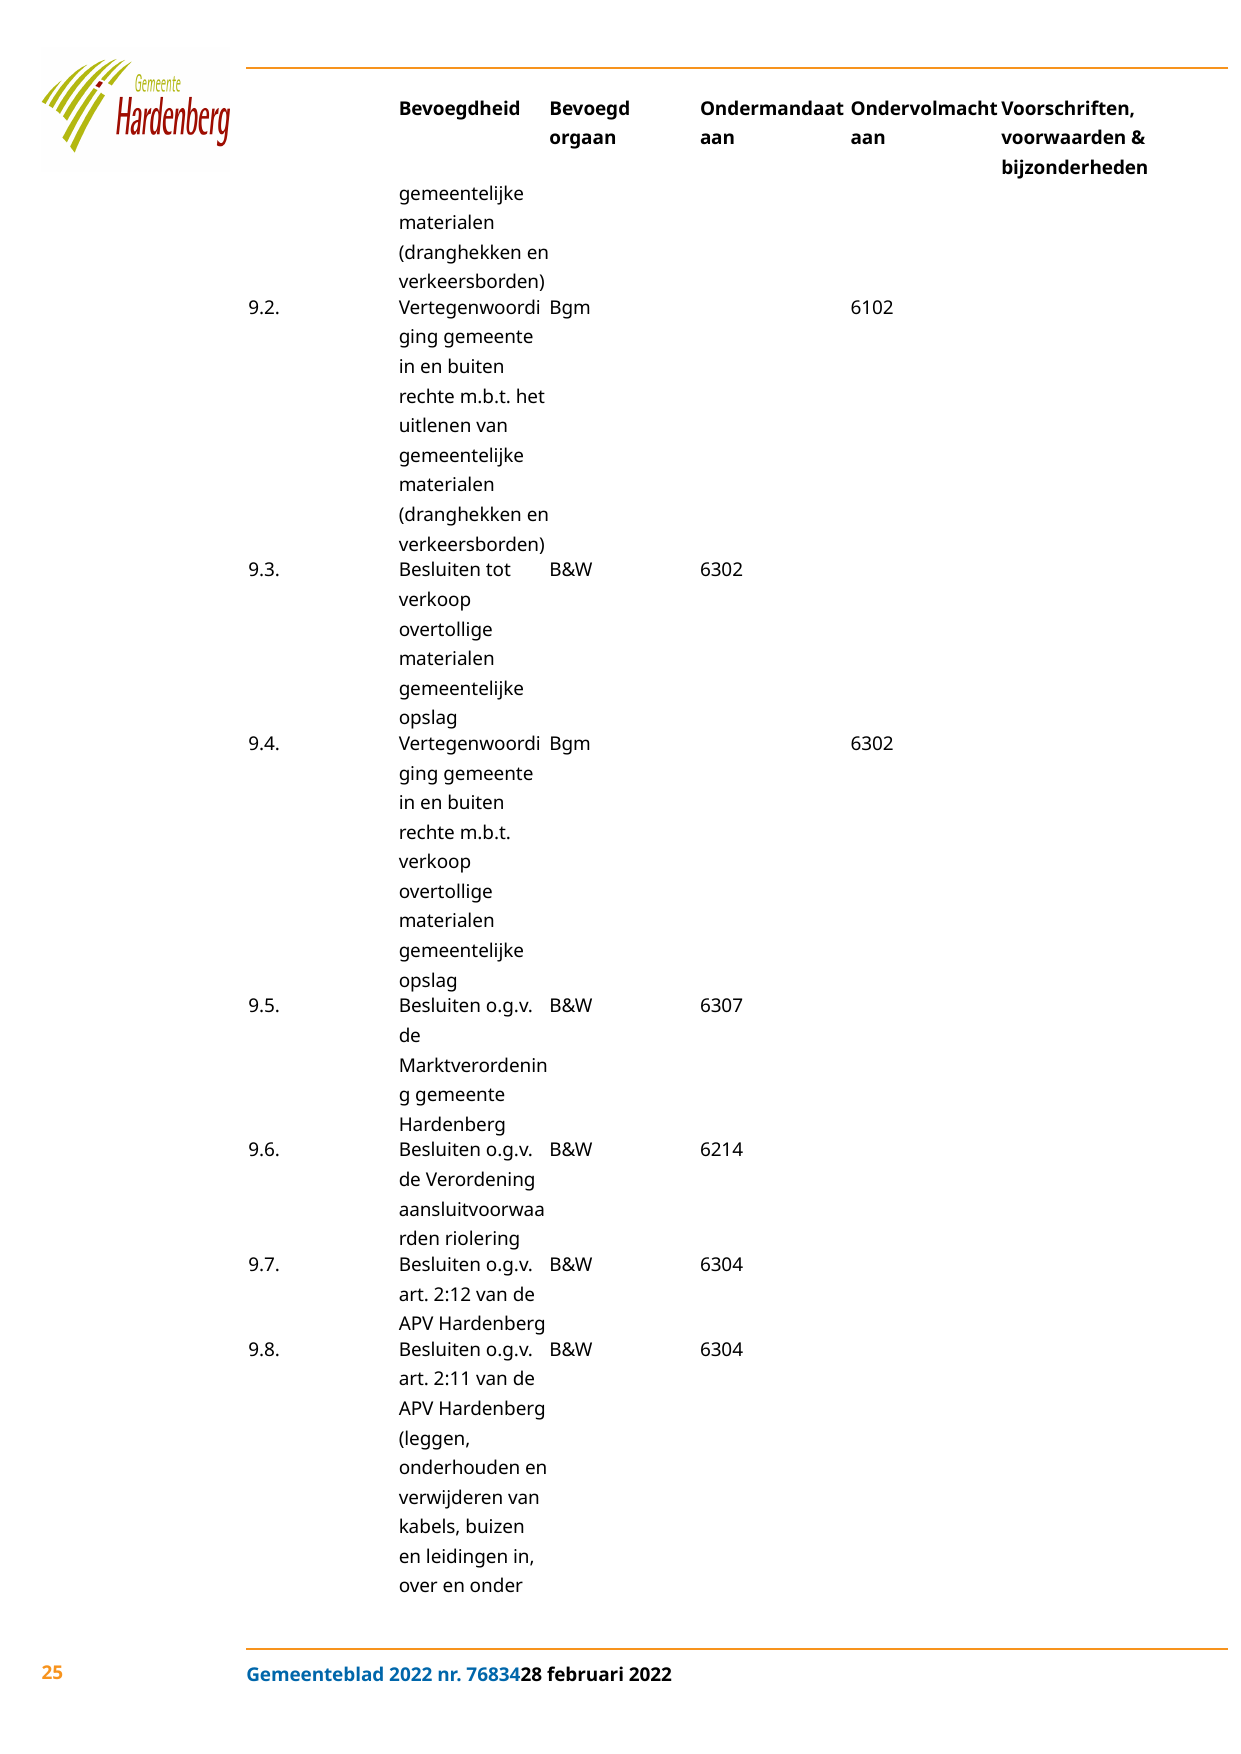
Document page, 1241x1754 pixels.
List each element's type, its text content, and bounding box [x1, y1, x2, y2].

table_cell [1001, 993, 1152, 1137]
table_cell 9.6. [248, 1137, 398, 1251]
table_header Voorschriften, voorwaarden & bijzonderheden [1001, 95, 1152, 180]
table_cell [1001, 730, 1152, 993]
table_cell Besluiten o.g.v. de Marktverordening gemeente Hardenberg [399, 993, 549, 1137]
table_cell 6304 [700, 1336, 850, 1598]
table_cell [248, 180, 398, 294]
table_header [248, 95, 398, 180]
table_cell [1001, 1137, 1152, 1251]
table_cell B&W [549, 1251, 700, 1336]
table_cell [700, 180, 850, 294]
table_cell [850, 1137, 1001, 1251]
table_cell [1001, 294, 1152, 557]
table_cell Besluiten o.g.v. art. 2:11 van de APV Hardenberg (leggen, onderhouden en verwijderen van kabels, buizen en leidingen in, over en onder [399, 1336, 549, 1598]
table_header Ondermandaat aan [700, 95, 850, 180]
table_cell [1001, 1251, 1152, 1336]
picture [41, 47, 231, 172]
table_cell 9.7. [248, 1251, 398, 1336]
table_cell Bgm [549, 730, 700, 993]
table_header Bevoegdheid [399, 95, 549, 180]
table_cell [850, 1336, 1001, 1598]
table_cell [1001, 180, 1152, 294]
table_cell 6302 [700, 557, 850, 730]
table_cell Vertegenwoordiging gemeente in en buiten rechte m.b.t. verkoop overtollige materialen gemeentelijke opslag [399, 730, 549, 993]
table_cell 6304 [700, 1251, 850, 1336]
table_cell Vertegenwoordiging gemeente in en buiten rechte m.b.t. het uitlenen van gemeentelijke materialen (dranghekken en verkeersborden) [399, 294, 549, 557]
table_cell [850, 557, 1001, 730]
table_cell gemeentelijke materialen (dranghekken en verkeersborden) [399, 180, 549, 294]
table_cell 9.5. [248, 993, 398, 1137]
table_cell [850, 1251, 1001, 1336]
table_cell B&W [549, 557, 700, 730]
table_cell [700, 294, 850, 557]
table_cell [1001, 557, 1152, 730]
table_cell B&W [549, 1336, 700, 1598]
table_cell 6307 [700, 993, 850, 1137]
table_cell B&W [549, 1137, 700, 1251]
table_cell [850, 180, 1001, 294]
table_cell 9.2. [248, 294, 398, 557]
table_cell Besluiten o.g.v. art. 2:12 van de APV Hardenberg [399, 1251, 549, 1336]
table_cell Besluiten tot verkoop overtollige materialen gemeentelijke opslag [399, 557, 549, 730]
table_cell 6302 [850, 730, 1001, 993]
table_cell [549, 180, 700, 294]
table_cell Besluiten o.g.v. de Verordening aansluitvoorwaarden riolering [399, 1137, 549, 1251]
table_cell [700, 730, 850, 993]
table_header Ondervolmacht aan [850, 95, 1001, 180]
table_cell 6102 [850, 294, 1001, 557]
table_cell 9.4. [248, 730, 398, 993]
table_cell [850, 993, 1001, 1137]
table_header Bevoegd orgaan [549, 95, 700, 180]
table_cell [1001, 1336, 1152, 1598]
table_cell Bgm [549, 294, 700, 557]
table_cell 6214 [700, 1137, 850, 1251]
table_cell B&W [549, 993, 700, 1137]
table_cell 9.3. [248, 557, 398, 730]
table_cell 9.8. [248, 1336, 398, 1598]
